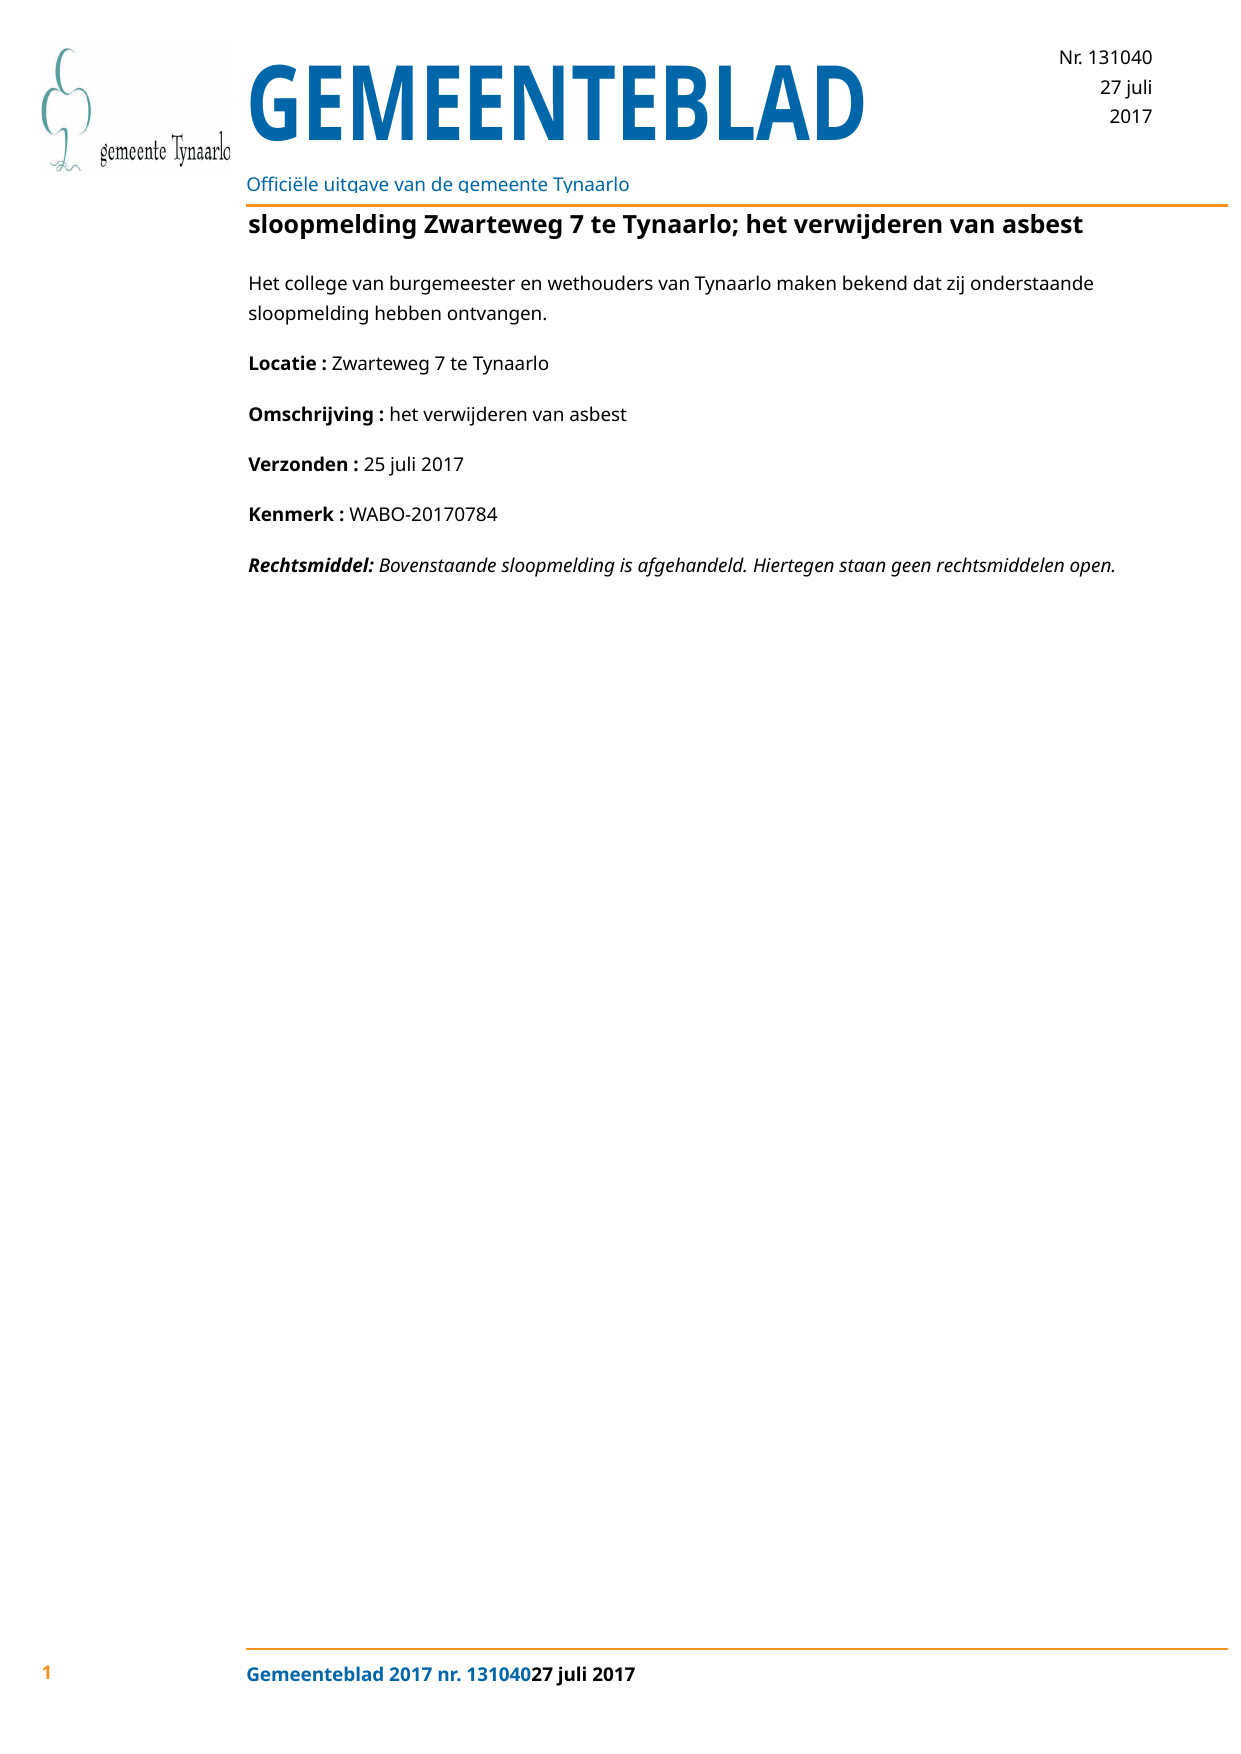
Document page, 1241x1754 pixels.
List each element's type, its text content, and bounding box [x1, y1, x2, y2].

text Verzonden : 25 juli 2017 [248, 451, 1152, 477]
text Omschrijving : het verwijderen van asbest [248, 401, 1152, 426]
picture [41, 47, 231, 172]
text Het college van burgemeester en wethouders van Tynaarlo maken bekend dat zij onderstaande sloopmelding hebben ontvangen. [248, 270, 1152, 326]
text Rechtsmiddel: Bovenstaande sloopmelding is afgehandeld. Hiertegen staan geen rechtsmiddelen open. [248, 552, 1152, 578]
text sloopmelding Zwarteweg 7 te Tynaarlo; het verwijderen van asbest [248, 207, 1152, 241]
text Locatie : Zwarteweg 7 te Tynaarlo [248, 350, 1152, 376]
text Kenmerk : WABO-20170784 [248, 502, 1152, 527]
